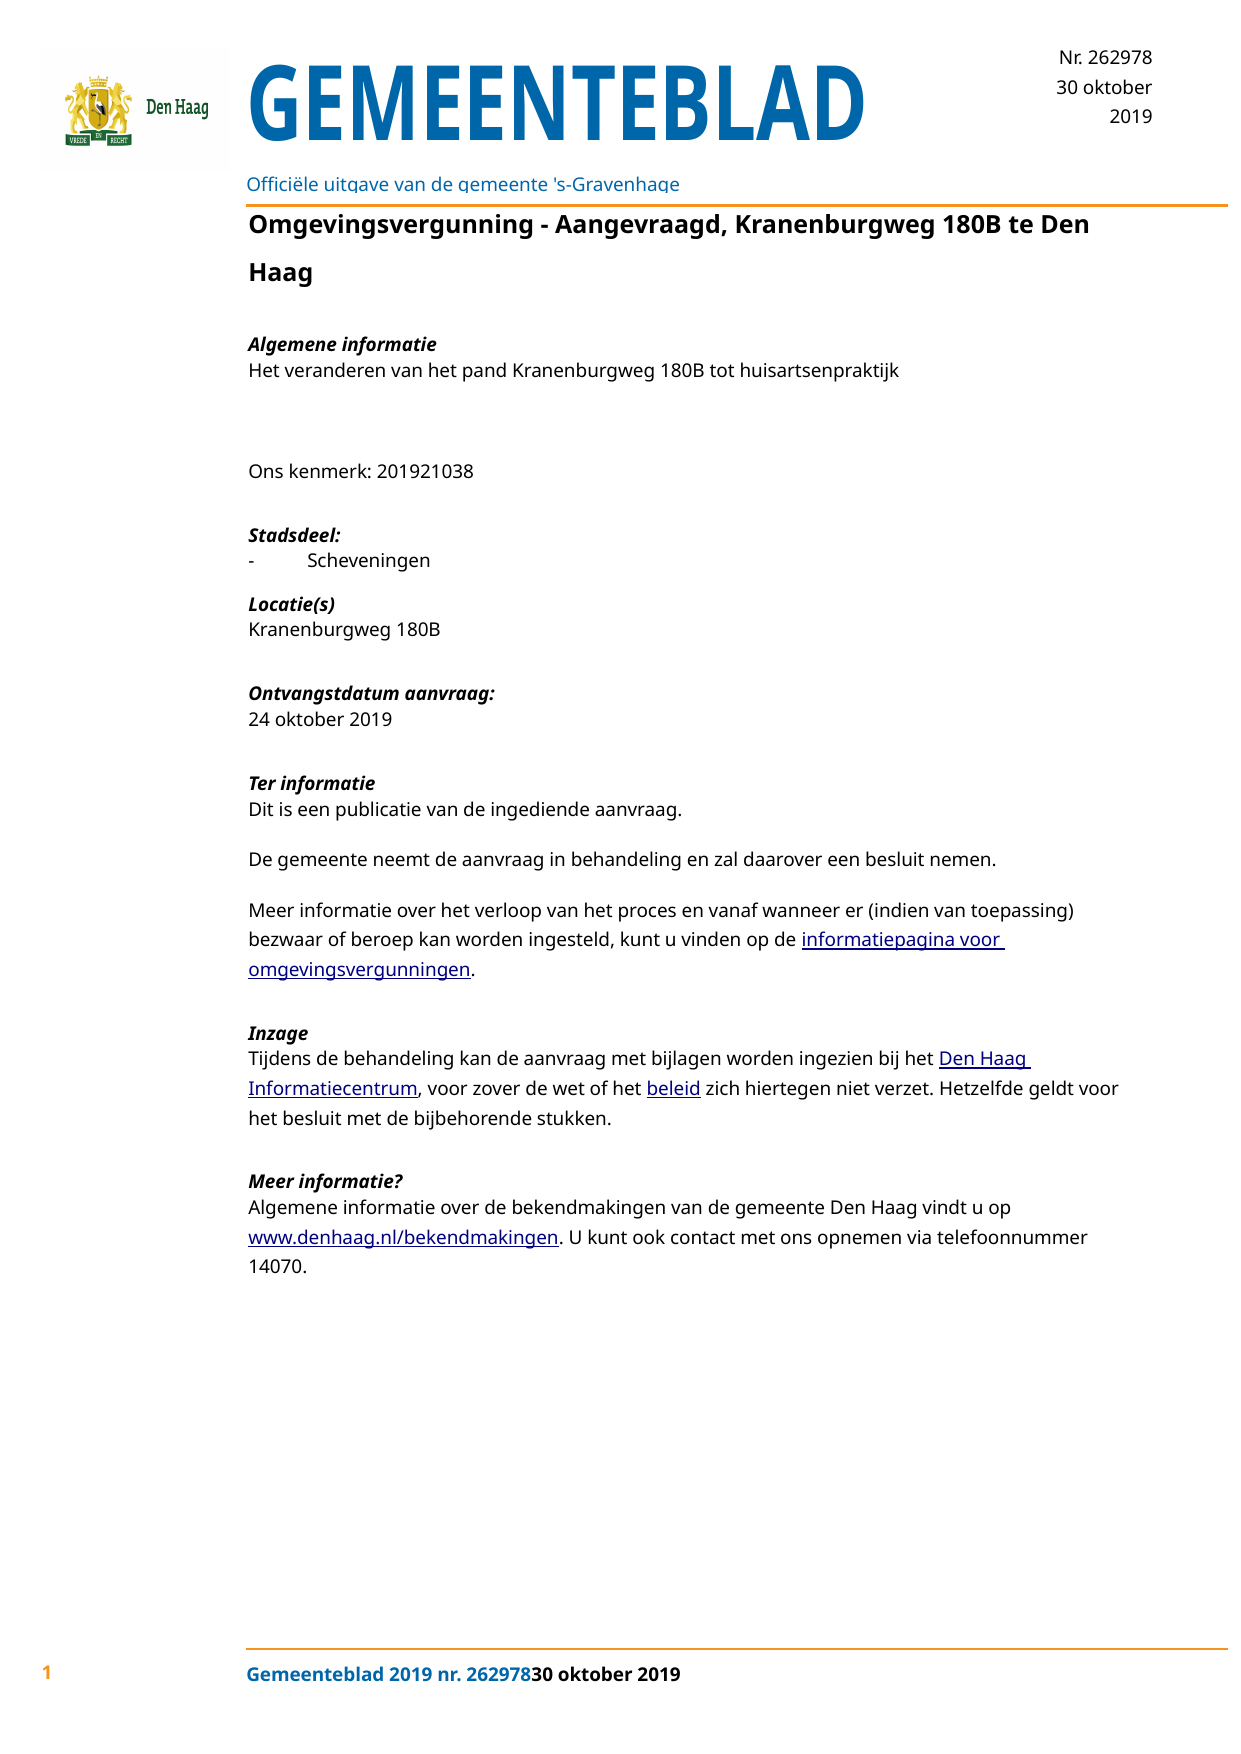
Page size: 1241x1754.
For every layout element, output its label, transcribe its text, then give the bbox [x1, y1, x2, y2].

text Meer informatie over het verloop van het proces en vanaf wanneer er (indien van toepassing) bezwaar of beroep kan worden ingesteld, kunt u vinden op de informatiepagina voor omgevingsvergunningen. [248, 897, 1152, 982]
picture [41, 47, 231, 172]
text Kranenburgweg 180B [248, 617, 1152, 642]
text Het veranderen van het pand Kranenburgweg 180B tot huisartsenpraktijk [248, 357, 1152, 383]
text De gemeente neemt de aanvraag in behandeling en zal daarover een besluit nemen. [248, 846, 1152, 872]
text Algemene informatie over de bekendmakingen van de gemeente Den Haag vindt u op www.denhaag.nl/bekendmakingen. U kunt ook contact met ons opnemen via telefoonnummer 14070. [248, 1194, 1152, 1279]
text Ons kenmerk: 201921038 [248, 458, 1152, 484]
text Meer informatie? [248, 1169, 1152, 1194]
text Ter informatie [248, 770, 1152, 796]
text Stadsdeel: [248, 522, 1152, 548]
text Tijdens de behandeling kan de aanvraag met bijlagen worden ingezien bij het Den Haag Informatiecentrum, voor zover de wet of het beleid zich hiertegen niet verzet. Hetzelfde geldt voor het besluit met de bijbehorende stukken. [248, 1046, 1152, 1131]
text 24 oktober 2019 [248, 706, 1152, 732]
text Omgevingsvergunning - Aangevraagd, Kranenburgweg 180B te Den Haag [248, 207, 1152, 288]
text Algemene informatie [248, 331, 1152, 357]
list Scheveningen [248, 548, 1152, 573]
text Ontvangstdatum aanvraag: [248, 681, 1152, 706]
text Inzage [248, 1020, 1152, 1046]
text Locatie(s) [248, 591, 1152, 617]
text Dit is een publicatie van de ingediende aanvraag. [248, 796, 1152, 822]
